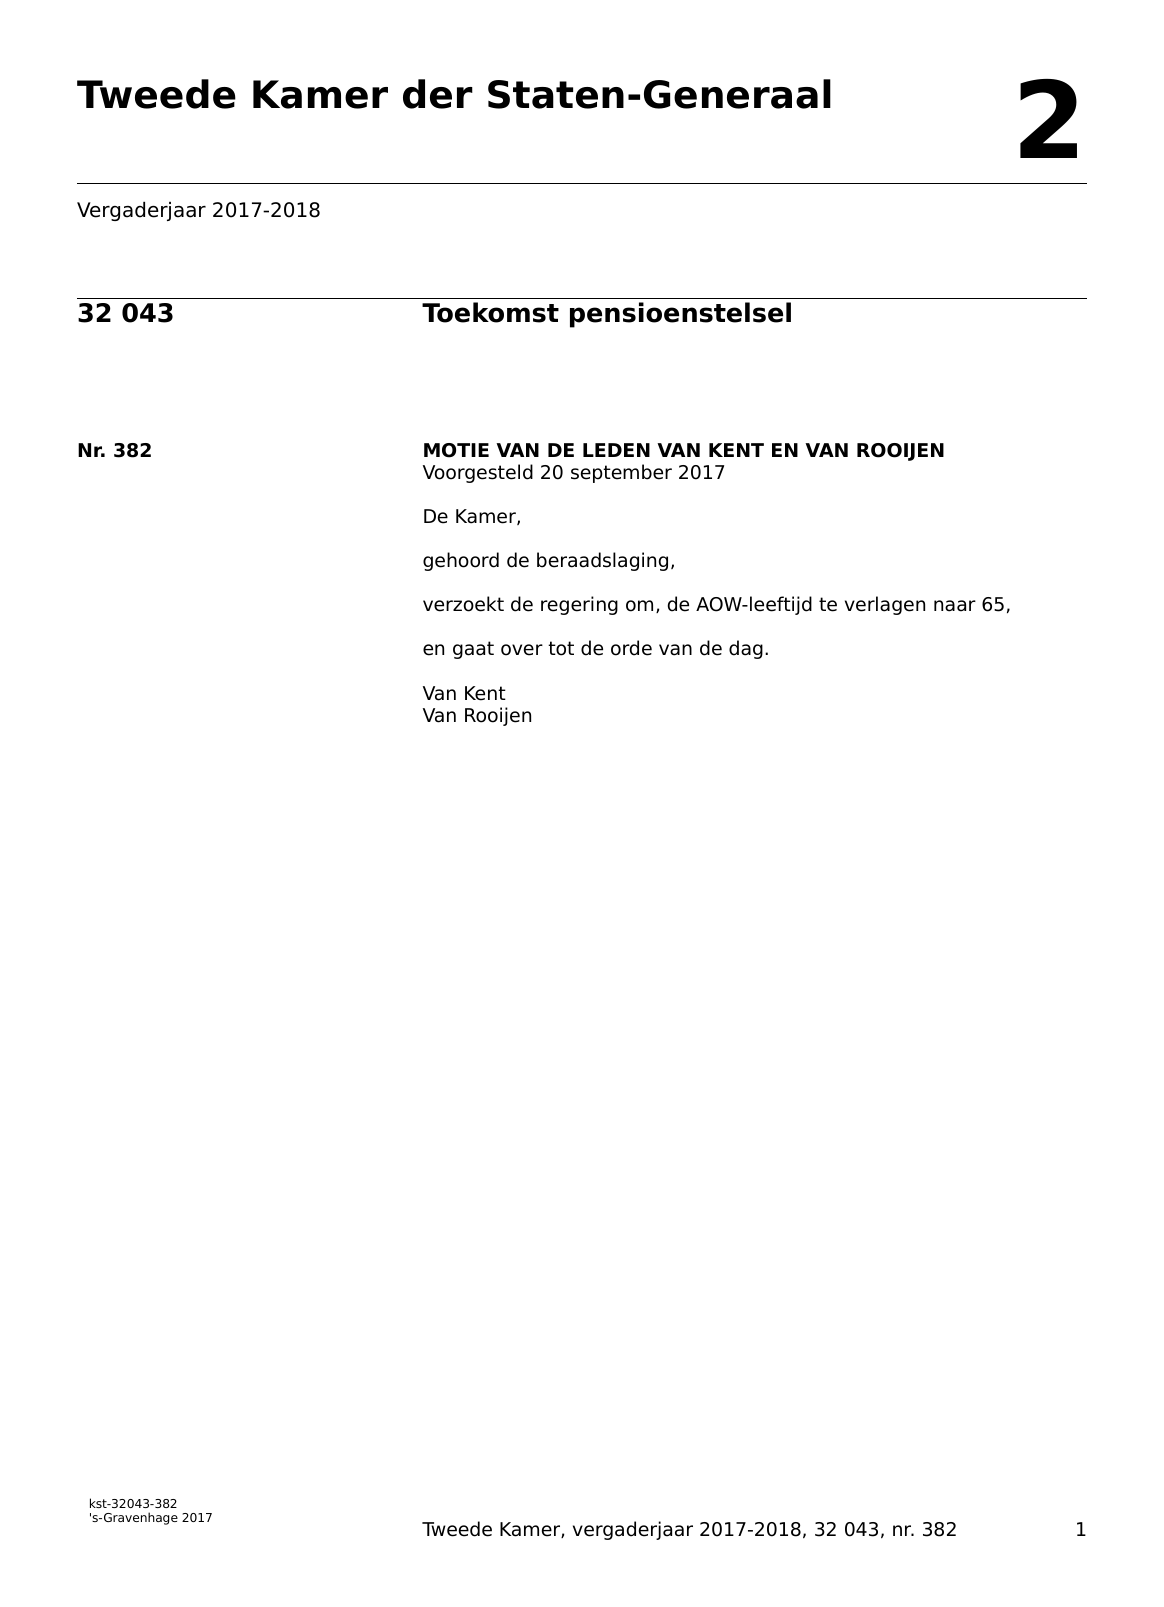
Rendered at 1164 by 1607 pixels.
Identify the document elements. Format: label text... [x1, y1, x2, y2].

text en gaat over tot de orde van de dag. [422, 638, 1087, 660]
text Voorgesteld 20 september 2017 [422, 462, 1087, 484]
text De Kamer, [422, 506, 1087, 528]
text kst-32043-382 [88, 1497, 323, 1511]
table_header Tweede Kamer der Staten-Generaal [77, 59, 886, 183]
text 's-Gravenhage 2017 [88, 1511, 323, 1525]
text Van Rooijen [422, 704, 1087, 726]
text gehoord de beraadslaging, [422, 550, 1087, 572]
text verzoekt de regering om, de AOW-leeftijd te verlagen naar 65, [422, 594, 1087, 616]
text Van Kent [422, 682, 1087, 704]
table_header 2 [886, 59, 1087, 183]
table_cell Vergaderjaar 2017-2018 [77, 184, 1087, 298]
subtitle Nr. 382 MOTIE VAN DE LEDEN VAN KENT EN VAN ROOIJEN [77, 440, 1087, 462]
subtitle 32 043 Toekomst pensioenstelsel [77, 299, 1087, 329]
